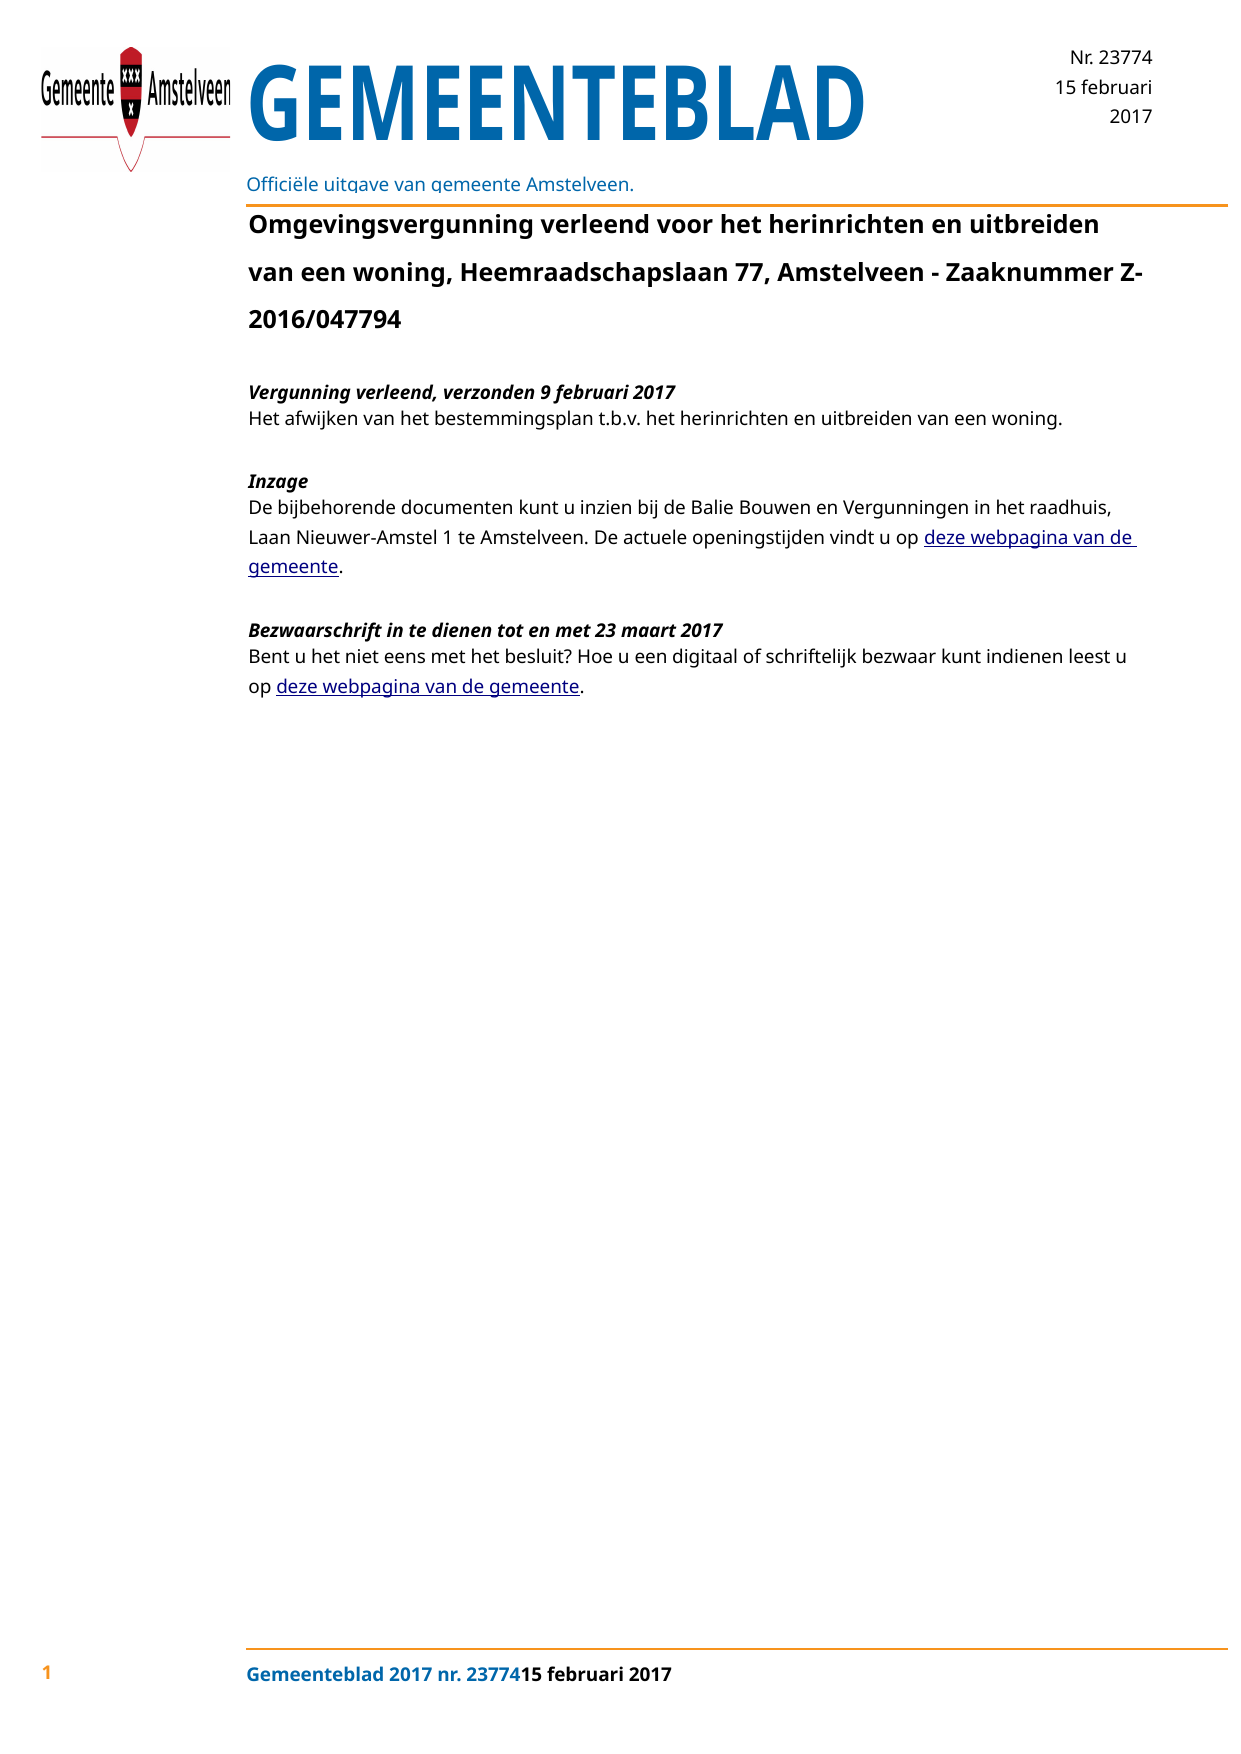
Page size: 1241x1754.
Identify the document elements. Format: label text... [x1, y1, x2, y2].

text Vergunning verleend, verzonden 9 februari 2017 [248, 379, 1152, 405]
text Omgevingsvergunning verleend voor het herinrichten en uitbreiden van een woning, Heemraadschapslaan 77, Amstelveen - Zaaknummer Z-2016/047794 [248, 207, 1152, 336]
text Bent u het niet eens met het besluit? Hoe u een digitaal of schriftelijk bezwaar kunt indienen leest u op deze webpagina van de gemeente. [248, 643, 1152, 699]
text Het afwijken van het bestemmingsplan t.b.v. het herinrichten en uitbreiden van een woning. [248, 405, 1152, 431]
picture [41, 47, 231, 172]
text Inzage [248, 469, 1152, 494]
text Bezwaarschrift in te dienen tot en met 23 maart 2017 [248, 618, 1152, 643]
text De bijbehorende documenten kunt u inzien bij de Balie Bouwen en Vergunningen in het raadhuis, Laan Nieuwer-Amstel 1 te Amstelveen. De actuele openingstijden vindt u op deze webpagina van de gemeente. [248, 494, 1152, 579]
